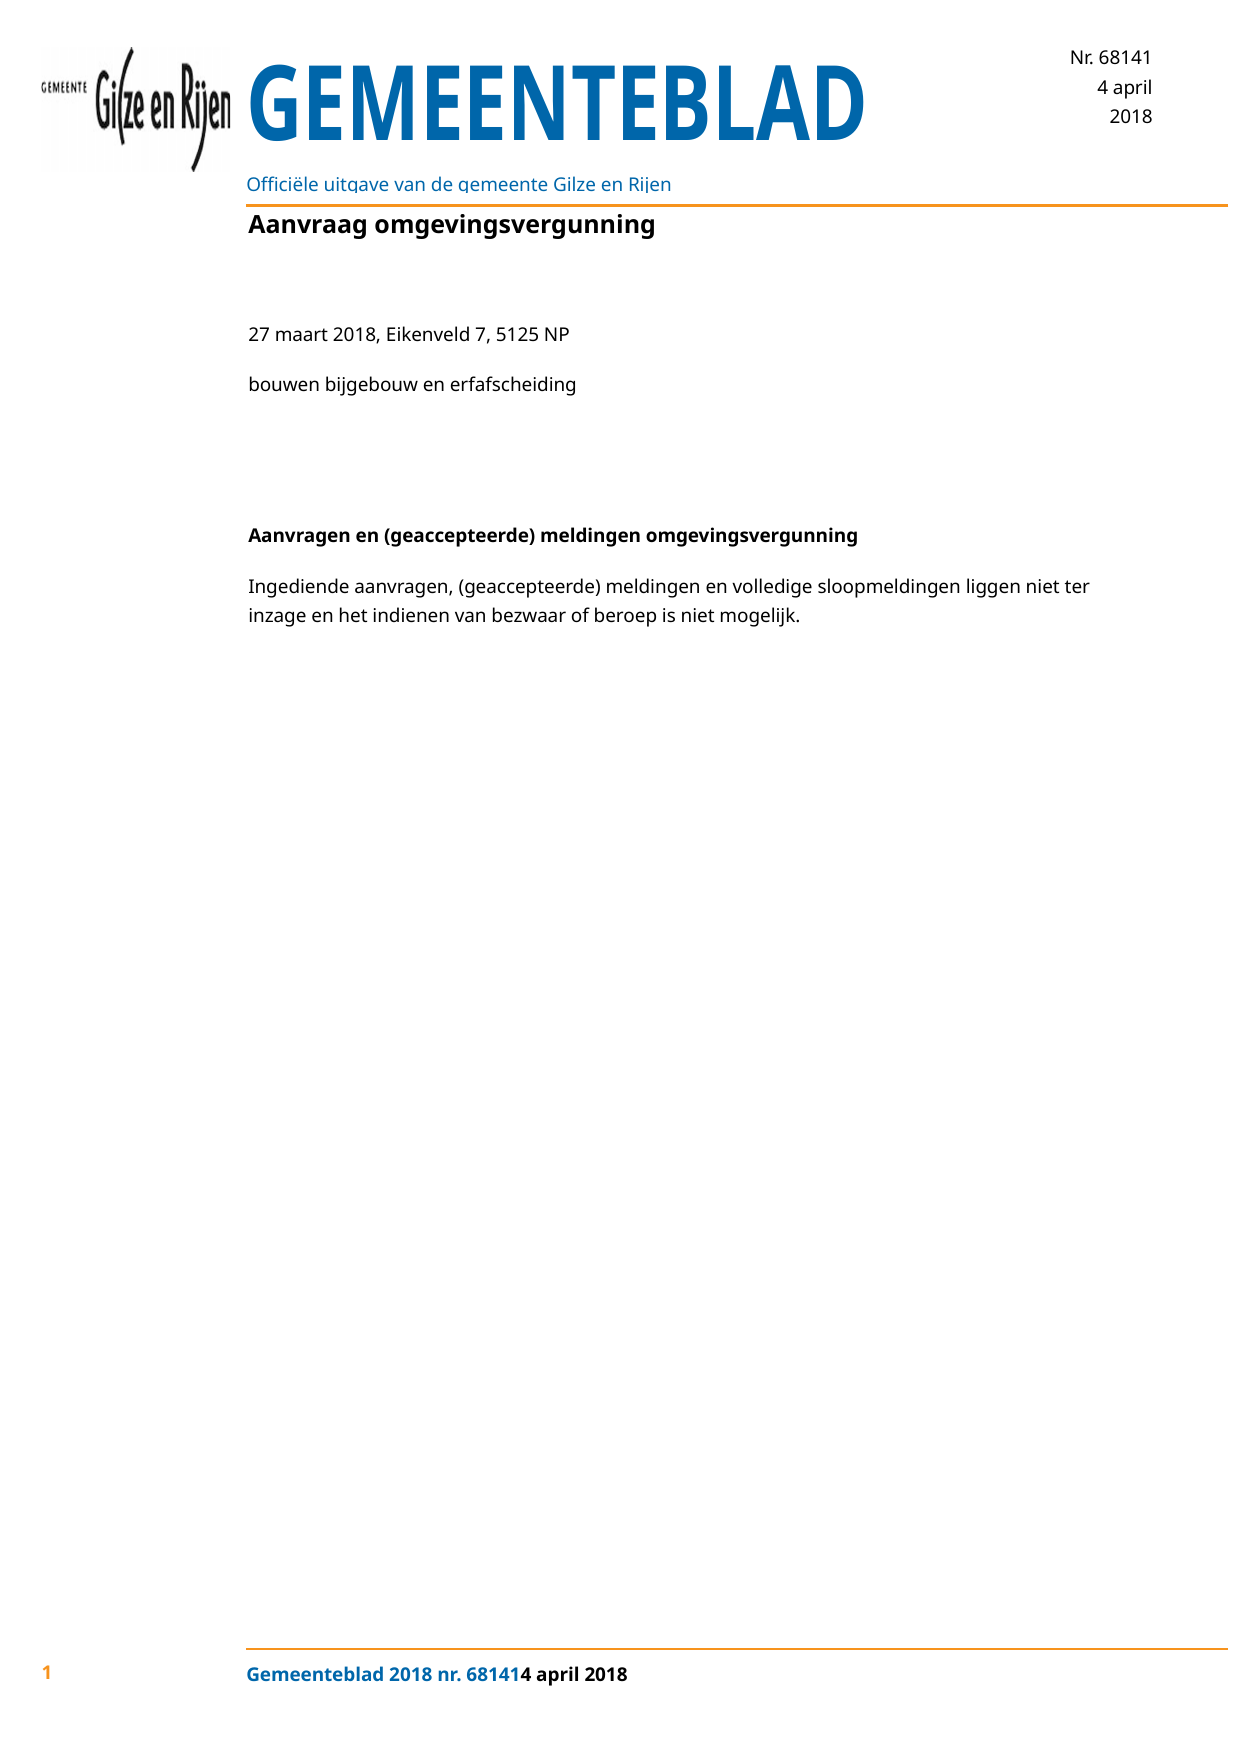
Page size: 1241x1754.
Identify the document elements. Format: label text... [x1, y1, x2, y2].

text Aanvragen en (geaccepteerde) meldingen omgevingsvergunning [248, 522, 1152, 548]
text Aanvraag omgevingsvergunning [248, 207, 1152, 241]
text bouwen bijgebouw en erfafscheiding [248, 371, 1152, 397]
text Ingediende aanvragen, (geaccepteerde) meldingen en volledige sloopmeldingen liggen niet ter inzage en het indienen van bezwaar of beroep is niet mogelijk. [248, 573, 1152, 628]
text 27 maart 2018, Eikenveld 7, 5125 NP [248, 321, 1152, 346]
picture [41, 47, 231, 172]
